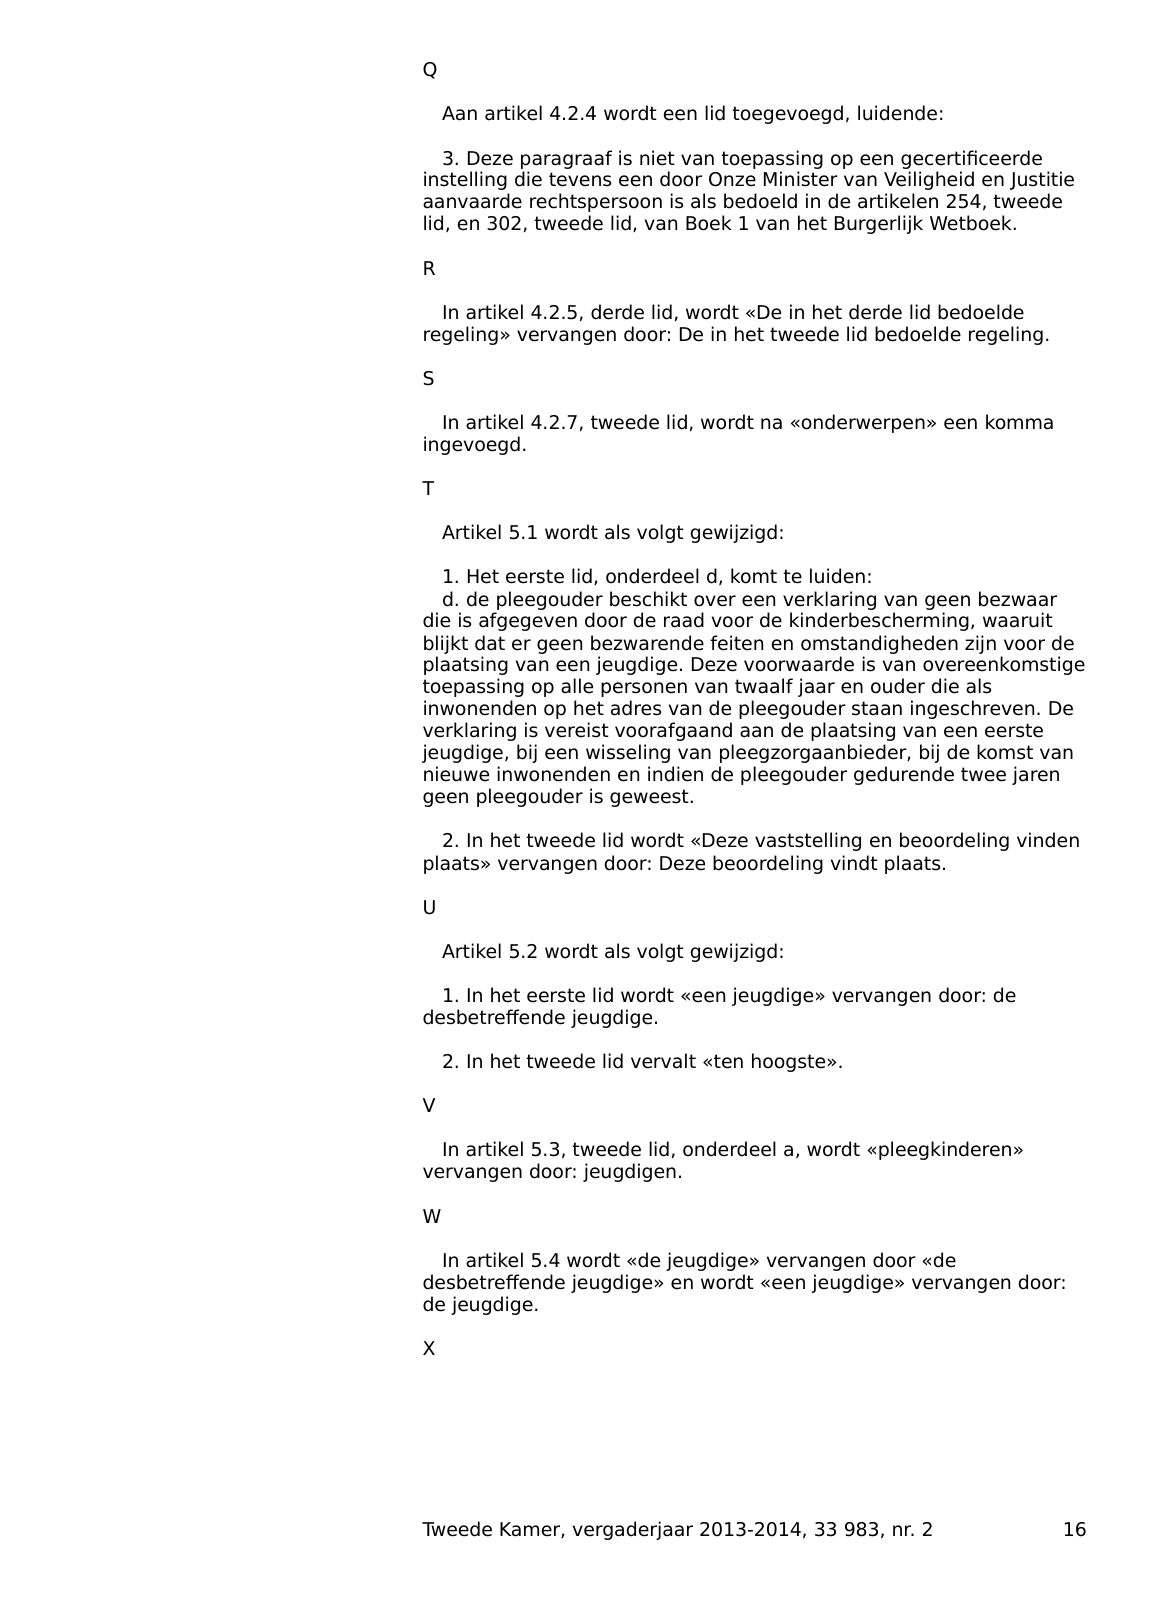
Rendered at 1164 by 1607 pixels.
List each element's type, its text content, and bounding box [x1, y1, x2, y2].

text X [422, 1338, 1087, 1360]
text In artikel 4.2.7, tweede lid, wordt na «onderwerpen» een komma ingevoegd. [422, 412, 1087, 456]
text S [422, 368, 1087, 390]
text In artikel 4.2.5, derde lid, wordt «De in het derde lid bedoelde regeling» vervangen door: De in het tweede lid bedoelde regeling. [422, 302, 1087, 346]
text In artikel 5.3, tweede lid, onderdeel a, wordt «pleegkinderen» vervangen door: jeugdigen. [422, 1139, 1087, 1183]
text d. de pleegouder beschikt over een verklaring van geen bezwaar die is afgegeven door de raad voor de kinderbescherming, waaruit blijkt dat er geen bezwarende feiten en omstandigheden zijn voor de plaatsing van een jeugdige. Deze voorwaarde is van overeenkomstige toepassing op alle personen van twaalf jaar en ouder die als inwonenden op het adres van de pleegouder staan ingeschreven. De verklaring is vereist voorafgaand aan de plaatsing van een eerste jeugdige, bij een wisseling van pleegzorgaanbieder, bij de komst van nieuwe inwonenden en indien de pleegouder gedurende twee jaren geen pleegouder is geweest. [422, 588, 1087, 808]
text 3. Deze paragraaf is niet van toepassing op een gecertificeerde instelling die tevens een door Onze Minister van Veiligheid en Justitie aanvaarde rechtspersoon is als bedoeld in de artikelen 254, tweede lid, en 302, tweede lid, van Boek 1 van het Burgerlijk Wetboek. [422, 147, 1087, 235]
text R [422, 257, 1087, 279]
text T [422, 478, 1087, 500]
text In artikel 5.4 wordt «de jeugdige» vervangen door «de desbetreffende jeugdige» en wordt «een jeugdige» vervangen door: de jeugdige. [422, 1250, 1087, 1316]
text W [422, 1206, 1087, 1227]
text Artikel 5.1 wordt als volgt gewijzigd: [422, 522, 1087, 544]
text Artikel 5.2 wordt als volgt gewijzigd: [422, 941, 1087, 963]
text 2. In het tweede lid wordt «Deze vaststelling en beoordeling vinden plaats» vervangen door: Deze beoordeling vindt plaats. [422, 830, 1087, 874]
text Aan artikel 4.2.4 wordt een lid toegevoegd, luidende: [422, 103, 1087, 125]
text 1. Het eerste lid, onderdeel d, komt te luiden: [422, 566, 1087, 588]
text Q [422, 59, 1087, 81]
text U [422, 897, 1087, 918]
text 1. In het eerste lid wordt «een jeugdige» vervangen door: de desbetreffende jeugdige. [422, 985, 1087, 1029]
text V [422, 1095, 1087, 1117]
text 2. In het tweede lid vervalt «ten hoogste». [422, 1051, 1087, 1073]
